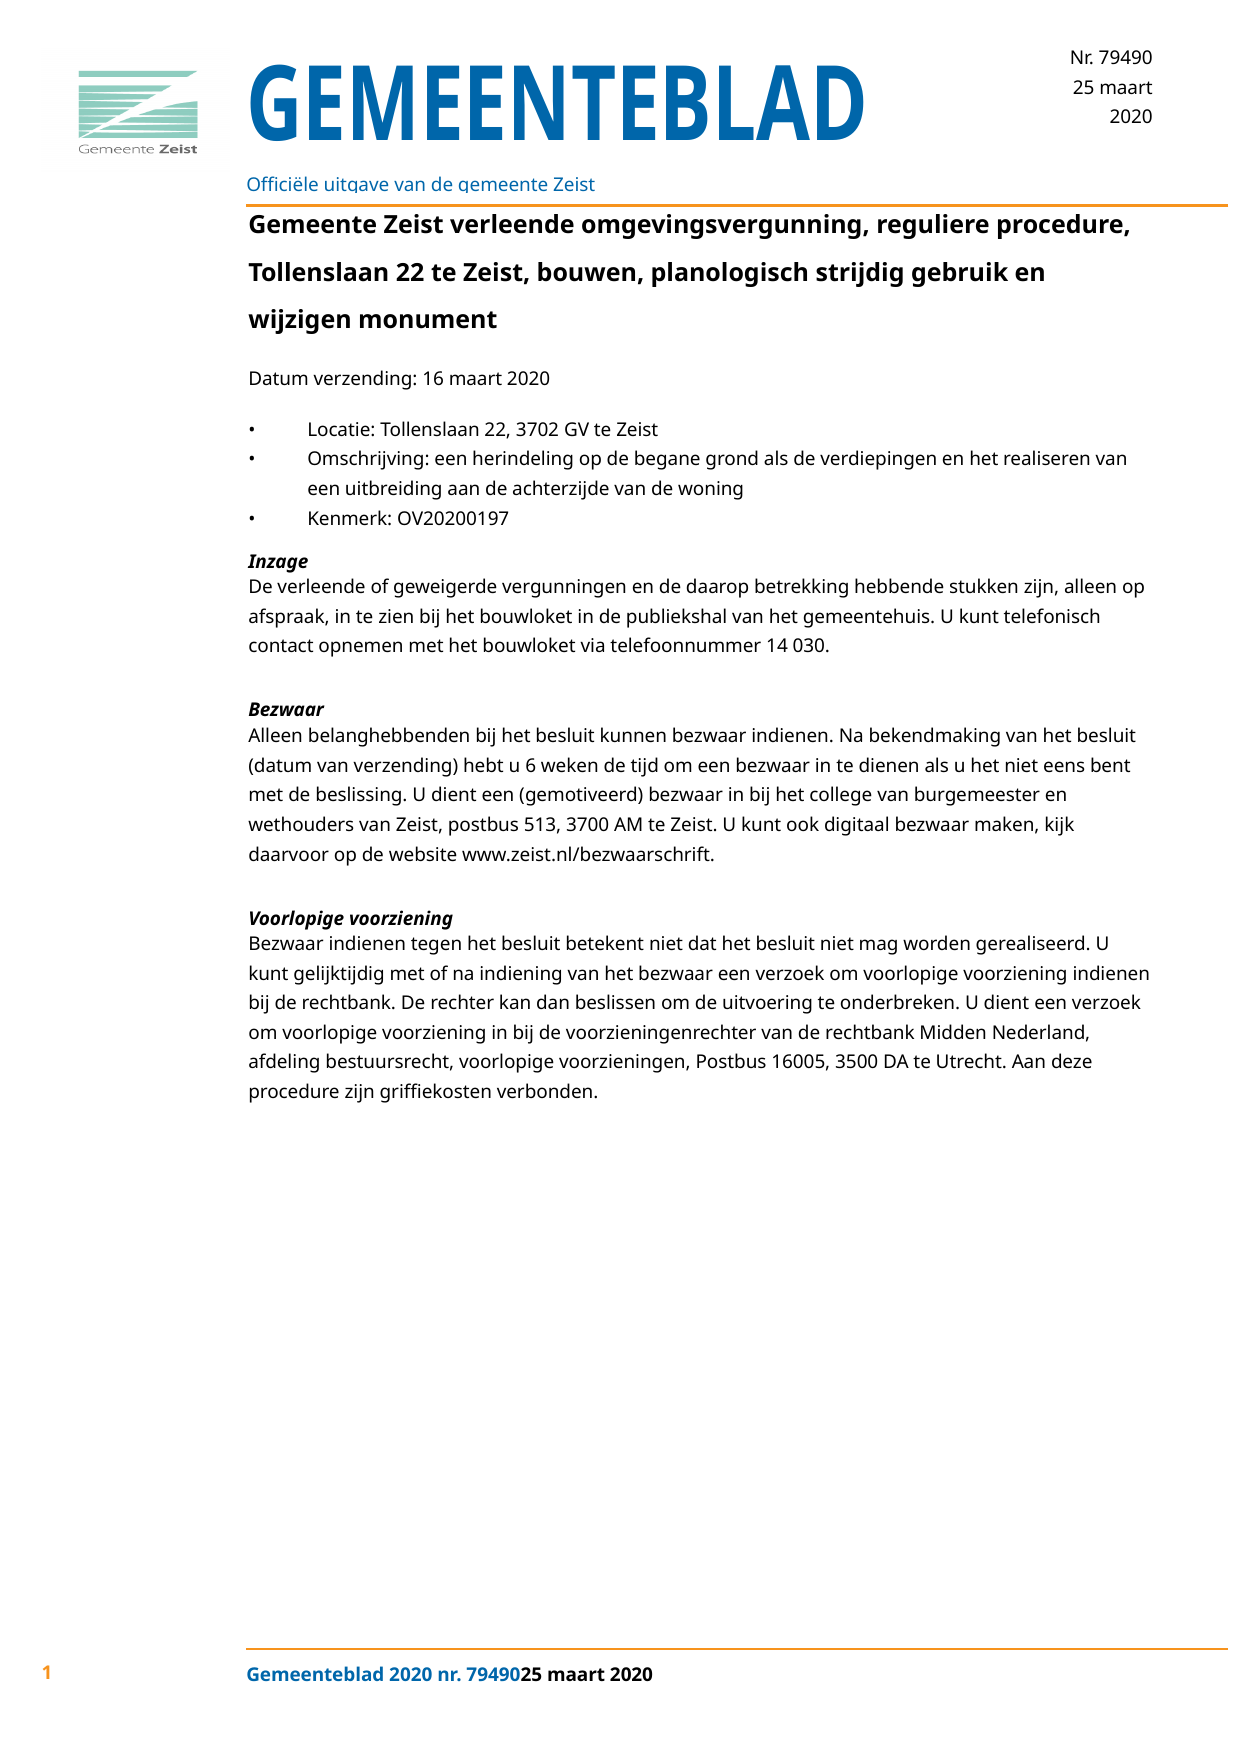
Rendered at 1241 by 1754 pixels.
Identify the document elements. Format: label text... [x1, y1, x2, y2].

picture [41, 47, 231, 172]
text Gemeente Zeist verleende omgevingsvergunning, reguliere procedure, Tollenslaan 22 te Zeist, bouwen, planologisch strijdig gebruik en wijzigen monument [248, 207, 1152, 336]
list Locatie: Tollenslaan 22, 3702 GV te Zeist [248, 416, 1152, 442]
text Inzage [248, 548, 1152, 573]
text Datum verzending: 16 maart 2020 [248, 366, 1152, 391]
text Bezwaar indienen tegen het besluit betekent niet dat het besluit niet mag worden gerealiseerd. U kunt gelijktijdig met of na indiening van het bezwaar een verzoek om voorlopige voorziening indienen bij de rechtbank. De rechter kan dan beslissen om de uitvoering te onderbreken. U dient een verzoek om voorlopige voorziening in bij de voorzieningenrechter van de rechtbank Midden Nederland, afdeling bestuursrecht, voorlopige voorzieningen, Postbus 16005, 3500 DA te Utrecht. Aan deze procedure zijn griffiekosten verbonden. [248, 930, 1152, 1104]
text Bezwaar [248, 697, 1152, 722]
list Omschrijving: een herindeling op de begane grond als de verdiepingen en het realiseren van een uitbreiding aan de achterzijde van de woning [248, 446, 1152, 501]
text Alleen belanghebbenden bij het besluit kunnen bezwaar indienen. Na bekendmaking van het besluit (datum van verzending) hebt u 6 weken de tijd om een bezwaar in te dienen als u het niet eens bent met de beslissing. U dient een (gemotiveerd) bezwaar in bij het college van burgemeester en wethouders van Zeist, postbus 513, 3700 AM te Zeist. U kunt ook digitaal bezwaar maken, kijk daarvoor op de website www.zeist.nl/bezwaarschrift. [248, 722, 1152, 866]
text De verleende of geweigerde vergunningen en de daarop betrekking hebbende stukken zijn, alleen op afspraak, in te zien bij het bouwloket in de publiekshal van het gemeentehuis. U kunt telefonisch contact opnemen met het bouwloket via telefoonnummer 14 030. [248, 573, 1152, 658]
list Kenmerk: OV20200197 [248, 505, 1152, 530]
text Voorlopige voorziening [248, 905, 1152, 930]
